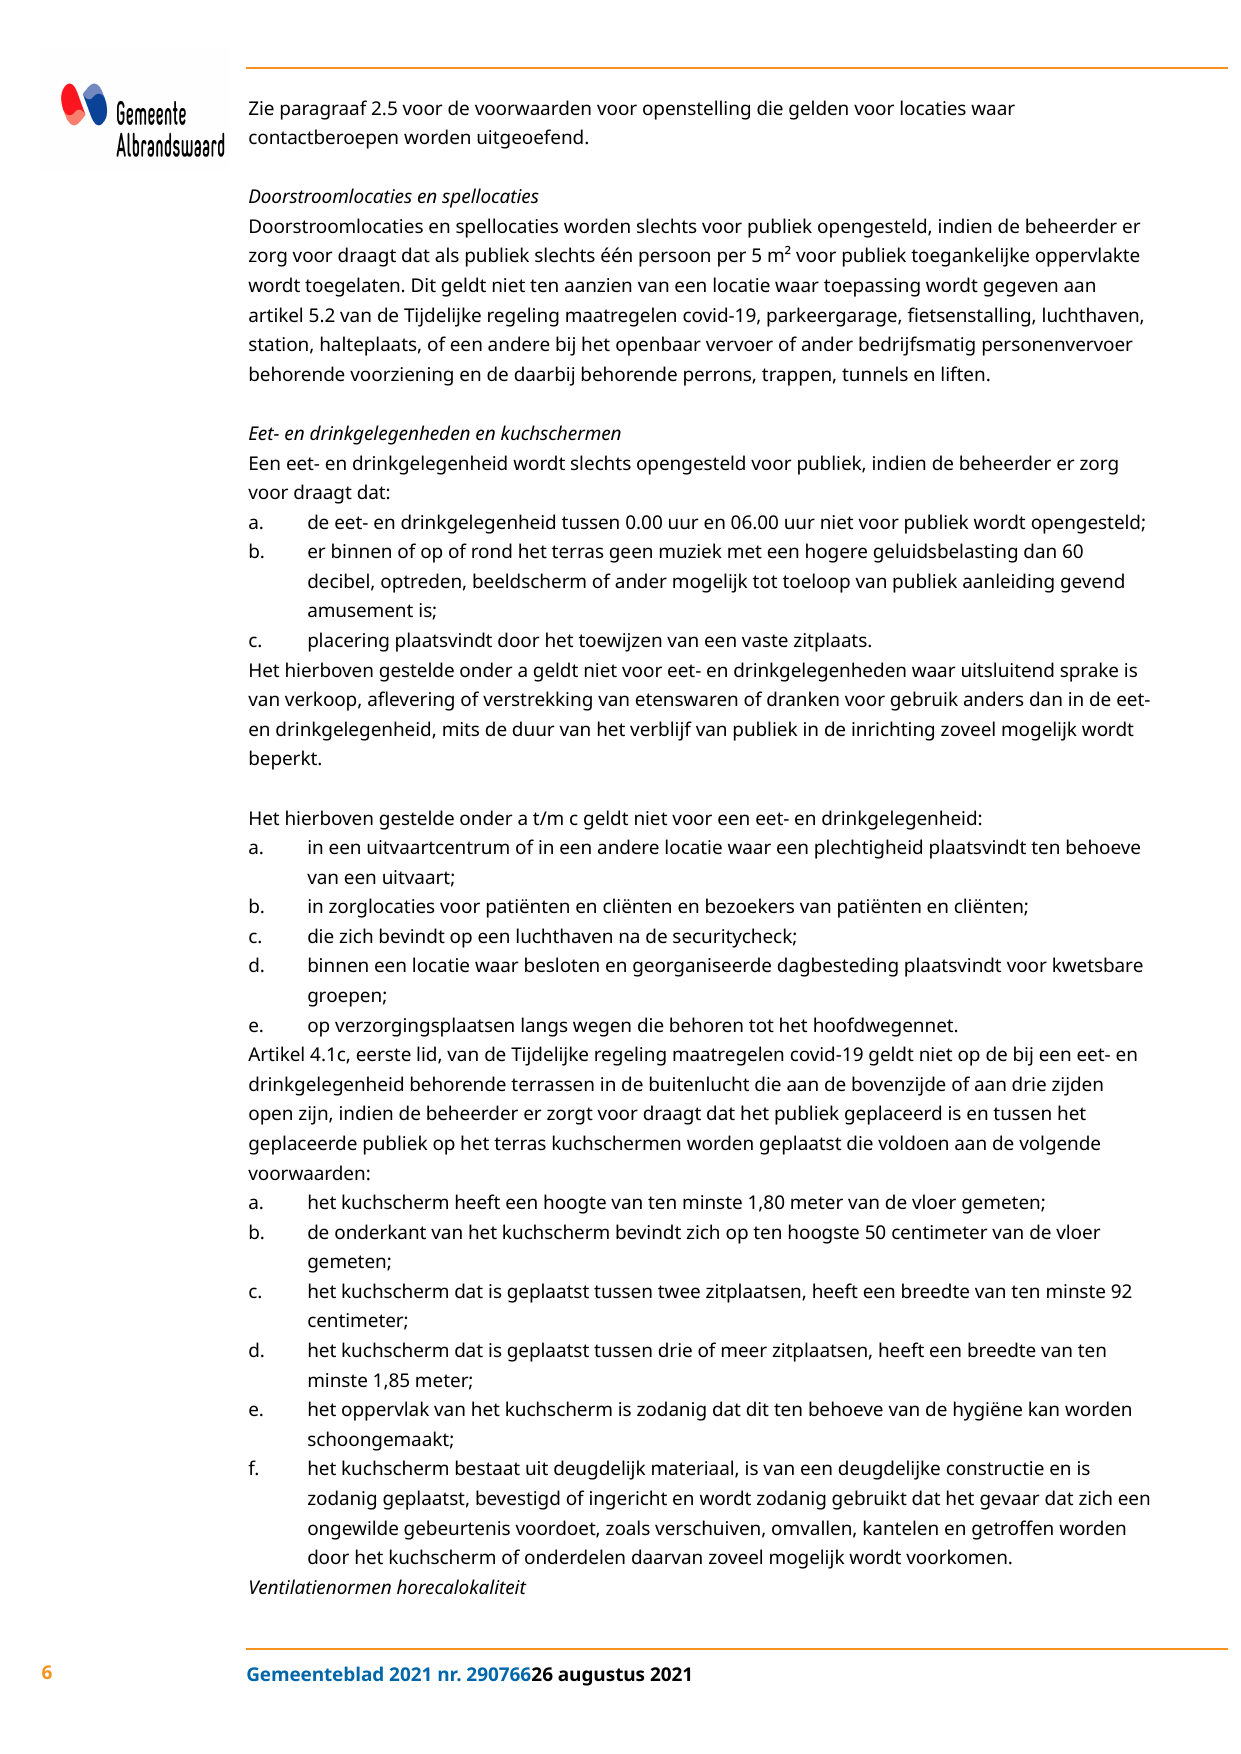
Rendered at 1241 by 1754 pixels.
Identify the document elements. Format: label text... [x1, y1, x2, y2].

list de eet- en drinkgelegenheid tussen 0.00 uur en 06.00 uur niet voor publiek wordt opengesteld; [248, 509, 1152, 535]
list de onderkant van het kuchscherm bevindt zich op ten hoogste 50 centimeter van de vloer gemeten; [248, 1219, 1152, 1274]
list binnen een locatie waar besloten en georganiseerde dagbesteding plaatsvindt voor kwetsbare groepen; [248, 953, 1152, 1008]
picture [41, 47, 231, 172]
text Eet- en drinkgelegenheden en kuchschermen [248, 420, 1152, 446]
list placering plaatsvindt door het toewijzen van een vaste zitplaats. [248, 627, 1152, 653]
text Doorstroomlocaties en spellocaties [248, 183, 1152, 209]
list het kuchscherm heeft een hoogte van ten minste 1,80 meter van de vloer gemeten; [248, 1189, 1152, 1215]
list het oppervlak van het kuchscherm is zodanig dat dit ten behoeve van de hygiëne kan worden schoongemaakt; [248, 1396, 1152, 1452]
text Doorstroomlocaties en spellocaties worden slechts voor publiek opengesteld, indien de beheerder er zorg voor draagt dat als publiek slechts één persoon per 5 m² voor publiek toegankelijke oppervlakte wordt toegelaten. Dit geldt niet ten aanzien van een locatie waar toepassing wordt gegeven aan artikel 5.2 van de Tijdelijke regeling maatregelen covid-19, parkeergarage, fietsenstalling, luchthaven, station, halteplaats, of een andere bij het openbaar vervoer of ander bedrijfsmatig personenvervoer behorende voorziening en de daarbij behorende perrons, trappen, tunnels en liften. [248, 213, 1152, 387]
text Ventilatienormen horecalokaliteit [248, 1574, 1152, 1600]
list die zich bevindt op een luchthaven na de securitycheck; [248, 923, 1152, 949]
list het kuchscherm dat is geplaatst tussen drie of meer zitplaatsen, heeft een breedte van ten minste 1,85 meter; [248, 1337, 1152, 1393]
text Het hierboven gestelde onder a geldt niet voor eet- en drinkgelegenheden waar uitsluitend sprake is van verkoop, aflevering of verstrekking van etenswaren of dranken voor gebruik anders dan in de eet- en drinkgelegenheid, mits de duur van het verblijf van publiek in de inrichting zoveel mogelijk wordt beperkt. [248, 657, 1152, 771]
list op verzorgingsplaatsen langs wegen die behoren tot het hoofdwegennet. [248, 1012, 1152, 1038]
text Een eet- en drinkgelegenheid wordt slechts opengesteld voor publiek, indien de beheerder er zorg voor draagt dat: [248, 450, 1152, 505]
list er binnen of op of rond het terras geen muziek met een hogere geluidsbelasting dan 60 decibel, optreden, beeldscherm of ander mogelijk tot toeloop van publiek aanleiding gevend amusement is; [248, 538, 1152, 623]
text Zie paragraaf 2.5 voor de voorwaarden voor openstelling die gelden voor locaties waar contactberoepen worden uitgeoefend. [248, 95, 1152, 150]
list in zorglocaties voor patiënten en cliënten en bezoekers van patiënten en cliënten; [248, 893, 1152, 919]
list het kuchscherm dat is geplaatst tussen twee zitplaatsen, heeft een breedte van ten minste 92 centimeter; [248, 1278, 1152, 1333]
text Het hierboven gestelde onder a t/m c geldt niet voor een eet- en drinkgelegenheid: [248, 805, 1152, 831]
text Artikel 4.1c, eerste lid, van de Tijdelijke regeling maatregelen covid-19 geldt niet op de bij een eet- en drinkgelegenheid behorende terrassen in de buitenlucht die aan de bovenzijde of aan drie zijden open zijn, indien de beheerder er zorgt voor draagt dat het publiek geplaceerd is en tussen het geplaceerde publiek op het terras kuchschermen worden geplaatst die voldoen aan de volgende voorwaarden: [248, 1041, 1152, 1186]
list het kuchscherm bestaat uit deugdelijk materiaal, is van een deugdelijke constructie en is zodanig geplaatst, bevestigd of ingericht en wordt zodanig gebruikt dat het gevaar dat zich een ongewilde gebeurtenis voordoet, zoals verschuiven, omvallen, kantelen en getroffen worden door het kuchscherm of onderdelen daarvan zoveel mogelijk wordt voorkomen. [248, 1456, 1152, 1570]
list in een uitvaartcentrum of in een andere locatie waar een plechtigheid plaatsvindt ten behoeve van een uitvaart; [248, 834, 1152, 890]
